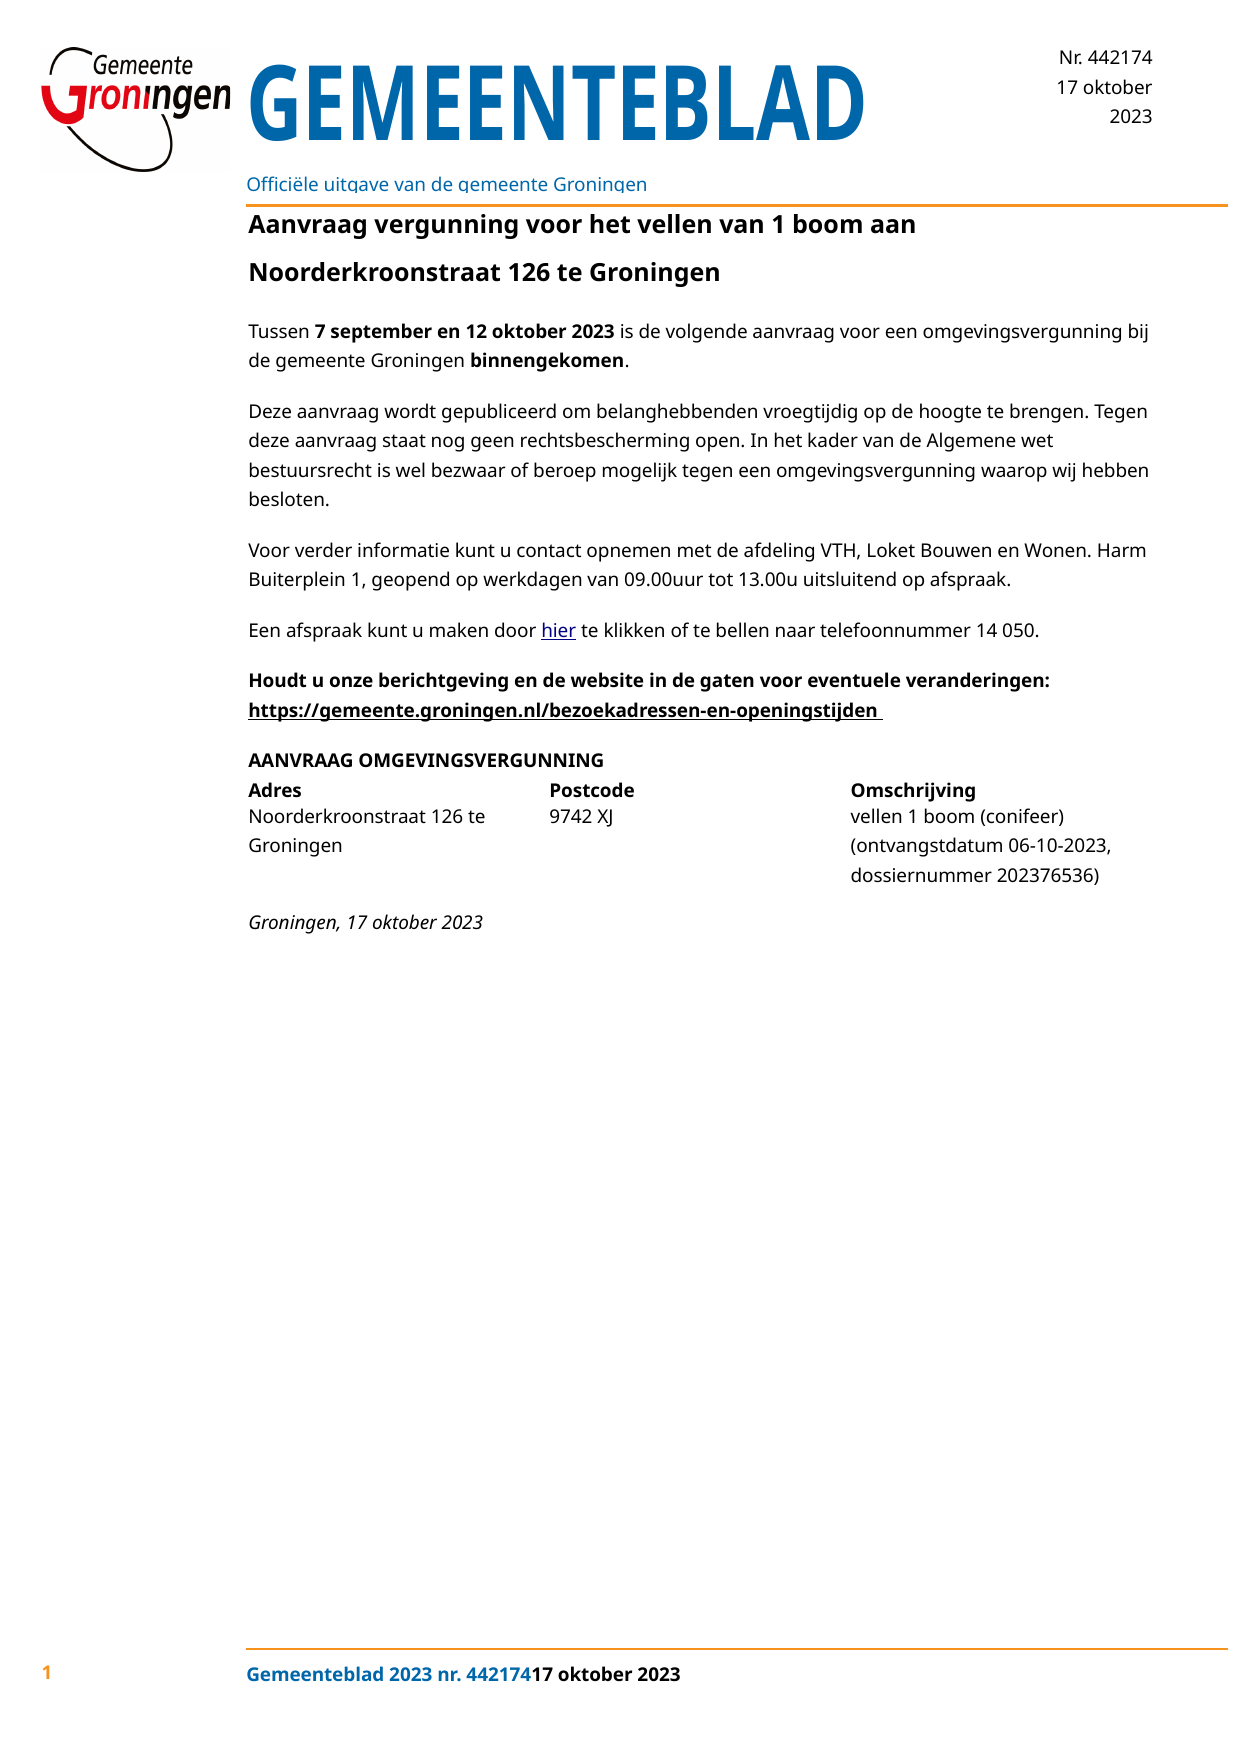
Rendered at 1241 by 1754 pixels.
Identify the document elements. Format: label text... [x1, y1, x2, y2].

picture [41, 47, 231, 172]
text Houdt u onze berichtgeving en de website in de gaten voor eventuele veranderingen: https://gemeente.groningen.nl/bezoekadressen-en-openingstijden [248, 667, 1152, 723]
text Een afspraak kunt u maken door hier te klikken of te bellen naar telefoonnummer 14 050. [248, 617, 1152, 643]
table_cell 9742 XJ [549, 803, 850, 888]
text Deze aanvraag wordt gepubliceerd om belanghebbenden vroegtijdig op de hoogte te brengen. Tegen deze aanvraag staat nog geen rechtsbescherming open. In het kader van de Algemene wet bestuursrecht is wel bezwaar of beroep mogelijk tegen een omgevingsvergunning waarop wij hebben besloten. [248, 398, 1152, 512]
table_header Omschrijving [850, 777, 1152, 803]
table_header Postcode [549, 777, 850, 803]
text AANVRAAG OMGEVINGSVERGUNNING [248, 747, 1152, 773]
table_cell Noorderkroonstraat 126 te Groningen [248, 803, 549, 888]
text Aanvraag vergunning voor het vellen van 1 boom aan Noorderkroonstraat 126 te Groningen [248, 207, 1152, 288]
text Tussen 7 september en 12 oktober 2023 is de volgende aanvraag voor een omgevingsvergunning bij de gemeente Groningen binnengekomen. [248, 318, 1152, 373]
table_cell vellen 1 boom (conifeer) (ontvangstdatum 06-10-2023, dossiernummer 202376536) [850, 803, 1152, 888]
text Groningen, 17 oktober 2023 [248, 909, 1152, 935]
table_header Adres [248, 777, 549, 803]
text Voor verder informatie kunt u contact opnemen met de afdeling VTH, Loket Bouwen en Wonen. Harm Buiterplein 1, geopend op werkdagen van 09.00uur tot 13.00u uitsluitend op afspraak. [248, 537, 1152, 592]
